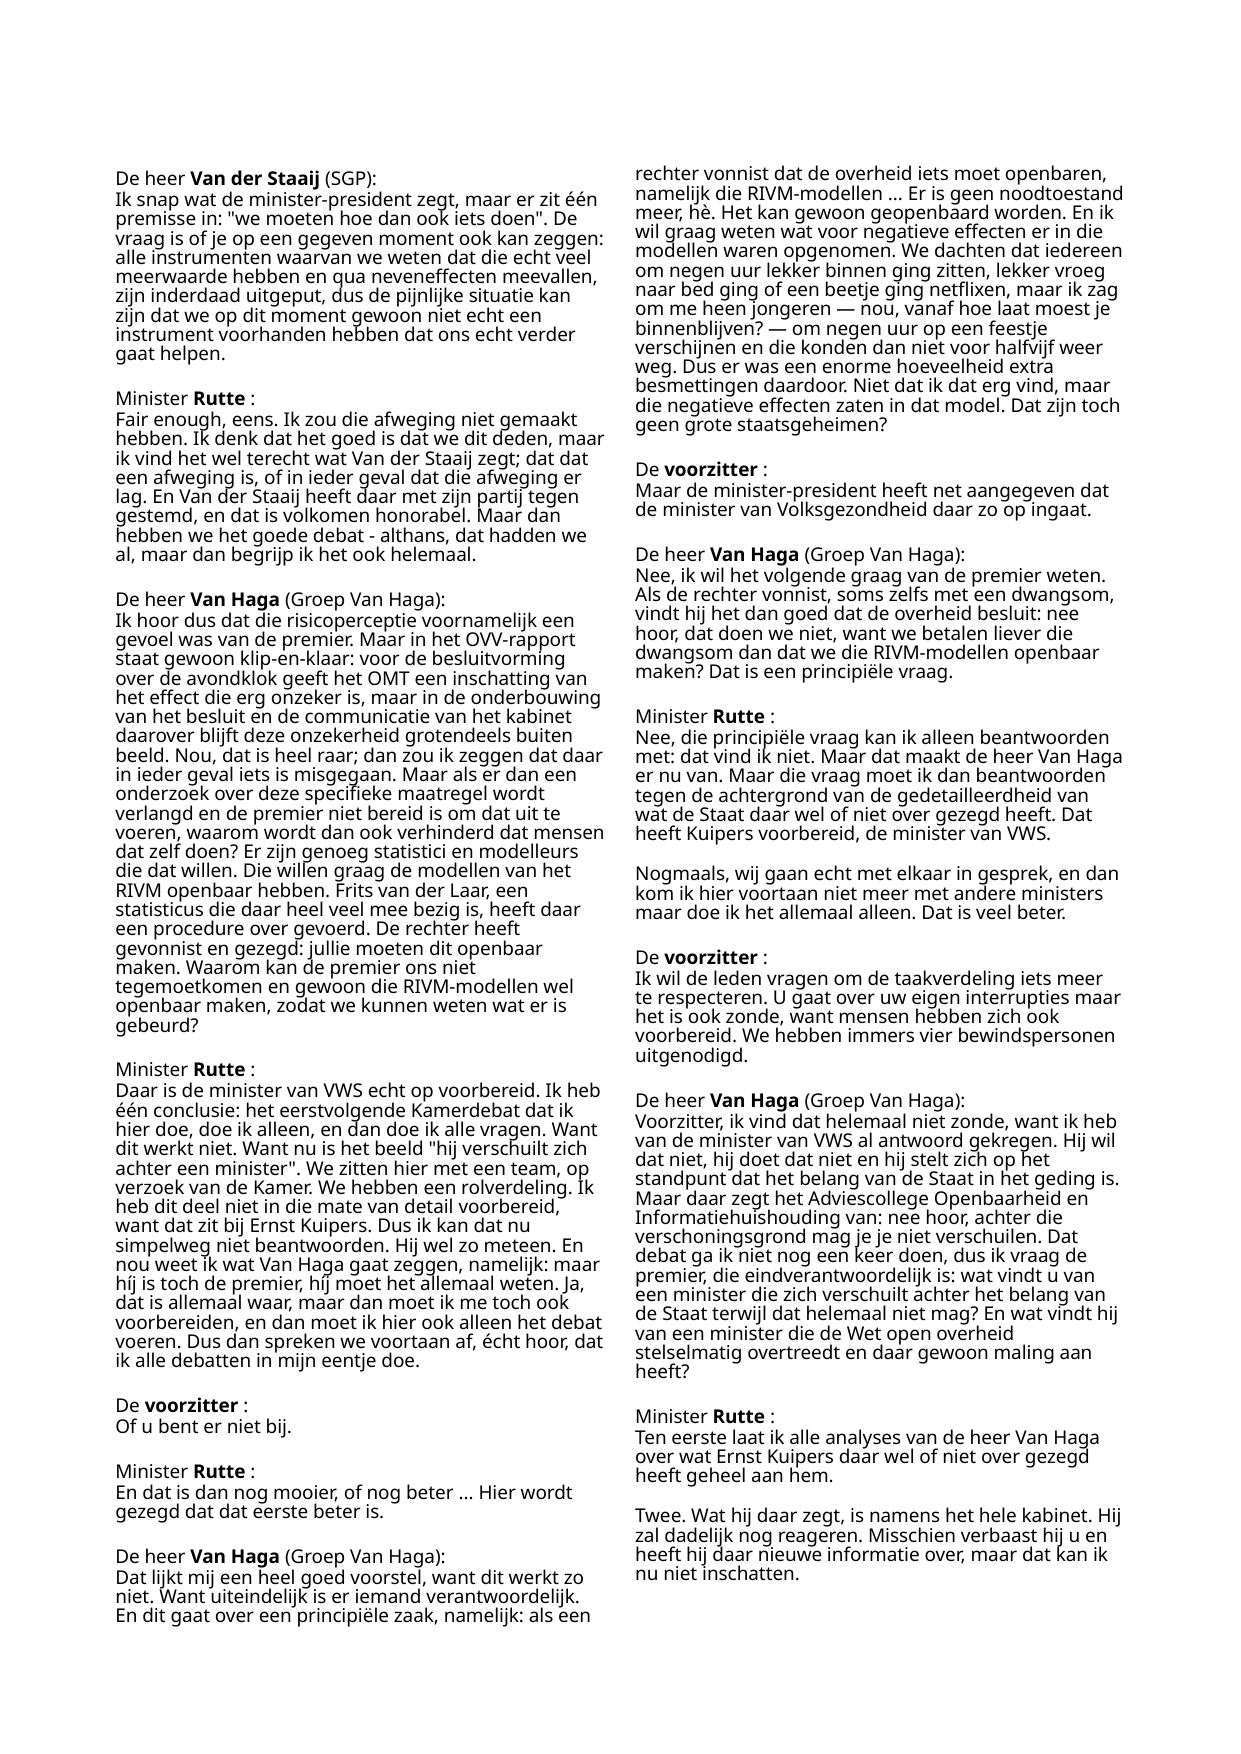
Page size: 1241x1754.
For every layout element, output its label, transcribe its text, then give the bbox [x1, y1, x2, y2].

text Dat lijkt mij een heel goed voorstel, want dit werkt zo niet. Want uiteindelijk is er iemand verantwoordelijk. En dit gaat over een principiële zaak, namelijk: als een [115, 1569, 605, 1627]
text Ik wil de leden vragen om de taakverdeling iets meer te respecteren. U gaat over uw eigen interrupties maar het is ook zonde, want mensen hebben zich ook voorbereid. We hebben immers vier bewindspersonen uitgenodigd. [635, 970, 1125, 1066]
text Nee, die principiële vraag kan ik alleen beantwoorden met: dat vind ik niet. Maar dat maakt de heer Van Haga er nu van. Maar die vraag moet ik dan beantwoorden tegen de achtergrond van de gedetailleerdheid van wat de Staat daar wel of niet over gezegd heeft. Dat heeft Kuipers voorbereid, de minister van VWS. [635, 729, 1125, 844]
text Voorzitter, ik vind dat helemaal niet zonde, want ik heb van de minister van VWS al antwoord gekregen. Hij wil dat niet, hij doet dat niet en hij stelt zich op het standpunt dat het belang van de Staat in het geding is. Maar daar zegt het Adviescollege Openbaarheid en Informatiehuishouding van: nee hoor, achter die verschoningsgrond mag je je niet verschuilen. Dat debat ga ik niet nog een keer doen, dus ik vraag de premier, die eindverantwoordelijk is: wat vindt u van een minister die zich verschuilt achter het belang van de Staat terwijl dat helemaal niet mag? En wat vindt hij van een minister die de Wet open overheid stelselmatig overtreedt en daar gewoon maling aan heeft? [635, 1113, 1125, 1382]
text Minister Rutte : [115, 1057, 605, 1082]
text De heer Van Haga (Groep Van Haga): [115, 586, 605, 612]
text Minister Rutte : [115, 385, 605, 411]
text De voorzitter : [115, 1392, 605, 1418]
text Ten eerste laat ik alle analyses van de heer Van Haga over wat Ernst Kuipers daar wel of niet over gezegd heeft geheel aan hem. [635, 1429, 1125, 1487]
text Of u bent er niet bij. [115, 1418, 605, 1437]
text Minister Rutte : [635, 703, 1125, 729]
text De heer Van Haga (Groep Van Haga): [635, 541, 1125, 567]
text Ik snap wat de minister-president zegt, maar er zit één premisse in: "we moeten hoe dan ook iets doen". De vraag is of je op een gegeven moment ook kan zeggen: alle instrumenten waarvan we weten dat die echt veel meerwaarde hebben en qua neveneffecten meevallen, zijn inderdaad uitgeput, dus de pijnlijke situatie kan zijn dat we op dit moment gewoon niet echt een instrument voorhanden hebben dat ons echt verder gaat helpen. [115, 191, 605, 364]
text Nogmaals, wij gaan echt met elkaar in gesprek, en dan kom ik hier voortaan niet meer met andere ministers maar doe ik het allemaal alleen. Dat is veel beter. [635, 865, 1125, 923]
text Twee. Wat hij daar zegt, is namens het hele kabinet. Hij zal dadelijk nog reageren. Misschien verbaast hij u en heeft hij daar nieuwe informatie over, maar dat kan ik nu niet inschatten. [635, 1507, 1125, 1584]
text De voorzitter : [635, 944, 1125, 970]
text Daar is de minister van VWS echt op voorbereid. Ik heb één conclusie: het eerstvolgende Kamerdebat dat ik hier doe, doe ik alleen, en dan doe ik alle vragen. Want dit werkt niet. Want nu is het beeld "hij verschuilt zich achter een minister". We zitten hier met een team, op verzoek van de Kamer. We hebben een rolverdeling. Ik heb dit deel niet in die mate van detail voorbereid, want dat zit bij Ernst Kuipers. Dus ik kan dat nu simpelweg niet beantwoorden. Hij wel zo meteen. En nou weet ik wat Van Haga gaat zeggen, namelijk: maar híj is toch de premier, híj moet het allemaal weten. Ja, dat is allemaal waar, maar dan moet ik me toch ook voorbereiden, en dan moet ik hier ook alleen het debat voeren. Dus dan spreken we voortaan af, écht hoor, dat ik alle debatten in mijn eentje doe. [115, 1082, 605, 1371]
text De voorzitter : [635, 456, 1125, 482]
text De heer Van der Staaij (SGP): [115, 165, 605, 191]
text Ik hoor dus dat die risicoperceptie voornamelijk een gevoel was van de premier. Maar in het OVV-rapport staat gewoon klip-en-klaar: voor de besluitvorming over de avondklok geeft het OMT een inschatting van het effect die erg onzeker is, maar in de onderbouwing van het besluit en de communicatie van het kabinet daarover blijft deze onzekerheid grotendeels buiten beeld. Nou, dat is heel raar; dan zou ik zeggen dat daar in ieder geval iets is misgegaan. Maar als er dan een onderzoek over deze specifieke maatregel wordt verlangd en de premier niet bereid is om dat uit te voeren, waarom wordt dan ook verhinderd dat mensen dat zelf doen? Er zijn genoeg statistici en modelleurs die dat willen. Die willen graag de modellen van het RIVM openbaar hebben. Frits van der Laar, een statisticus die daar heel veel mee bezig is, heeft daar een procedure over gevoerd. De rechter heeft gevonnist en gezegd: jullie moeten dit openbaar maken. Waarom kan de premier ons niet tegemoetkomen en gewoon die RIVM-modellen wel openbaar maken, zodat we kunnen weten wat er is gebeurd? [115, 612, 605, 1036]
text En dat is dan nog mooier, of nog beter ... Hier wordt gezegd dat dat eerste beter is. [115, 1484, 605, 1522]
text Minister Rutte : [635, 1403, 1125, 1429]
text De heer Van Haga (Groep Van Haga): [635, 1087, 1125, 1113]
text Nee, ik wil het volgende graag van de premier weten. Als de rechter vonnist, soms zelfs met een dwangsom, vindt hij het dan goed dat de overheid besluit: nee hoor, dat doen we niet, want we betalen liever die dwangsom dan dat we die RIVM-modellen openbaar maken? Dat is een principiële vraag. [635, 567, 1125, 682]
text Fair enough, eens. Ik zou die afweging niet gemaakt hebben. Ik denk dat het goed is dat we dit deden, maar ik vind het wel terecht wat Van der Staaij zegt; dat dat een afweging is, of in ieder geval dat die afweging er lag. En Van der Staaij heeft daar met zijn partij tegen gestemd, en dat is volkomen honorabel. Maar dan hebben we het goede debat - althans, dat hadden we al, maar dan begrijp ik het ook helemaal. [115, 411, 605, 565]
text De heer Van Haga (Groep Van Haga): [115, 1543, 605, 1569]
text Minister Rutte : [115, 1458, 605, 1484]
text Maar de minister-president heeft net aangegeven dat de minister van Volksgezondheid daar zo op ingaat. [635, 482, 1125, 520]
text rechter vonnist dat de overheid iets moet openbaren, namelijk die RIVM-modellen ... Er is geen noodtoestand meer, hè. Het kan gewoon geopenbaard worden. En ik wil graag weten wat voor negatieve effecten er in die modellen waren opgenomen. We dachten dat iedereen om negen uur lekker binnen ging zitten, lekker vroeg naar bed ging of een beetje ging netflixen, maar ik zag om me heen jongeren — nou, vanaf hoe laat moest je binnenblijven? — om negen uur op een feestje verschijnen en die konden dan niet voor halfvijf weer weg. Dus er was een enorme hoeveelheid extra besmettingen daardoor. Niet dat ik dat erg vind, maar die negatieve effecten zaten in dat model. Dat zijn toch geen grote staatsgeheimen? [635, 165, 1125, 435]
